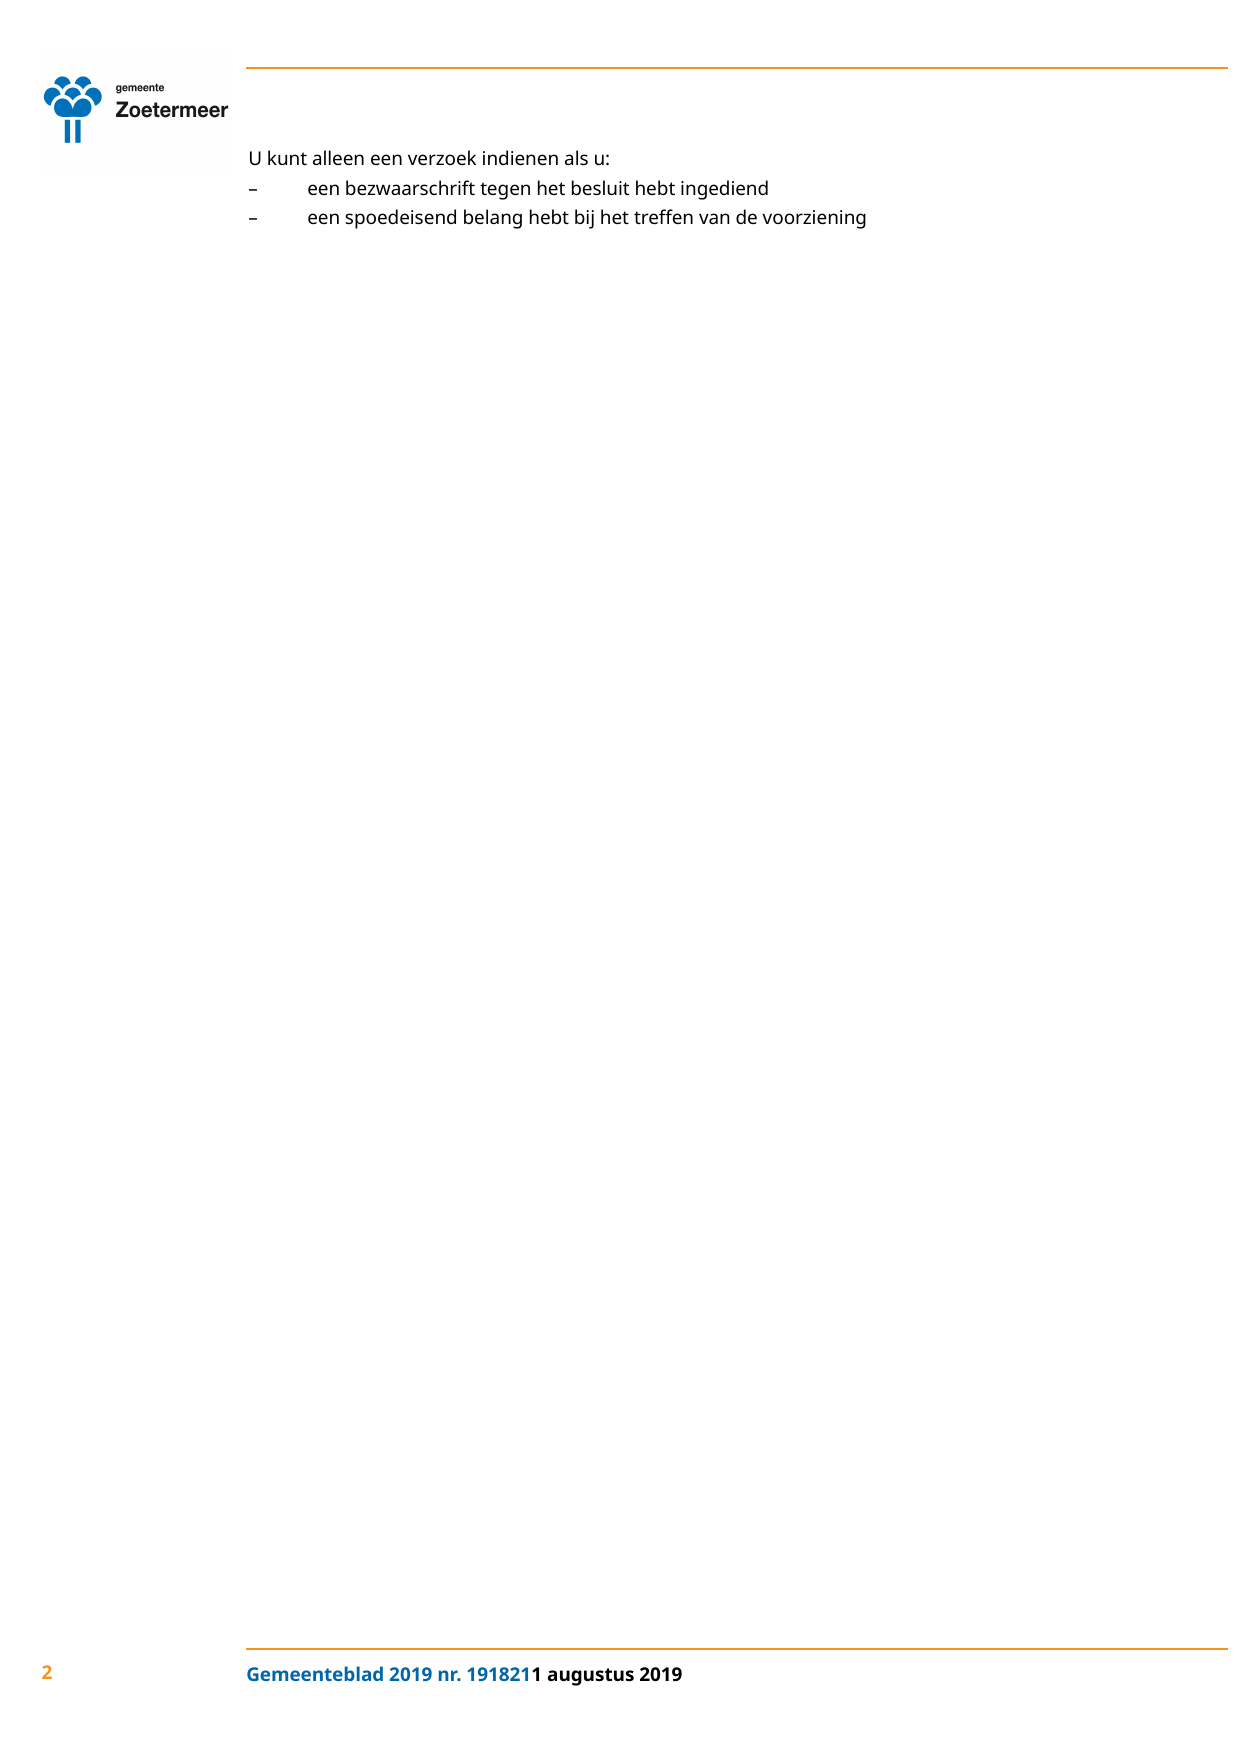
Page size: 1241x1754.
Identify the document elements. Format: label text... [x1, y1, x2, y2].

list een bezwaarschrift tegen het besluit hebt ingediend [248, 175, 1152, 201]
text U kunt alleen een verzoek indienen als u: [248, 145, 1152, 171]
list een spoedeisend belang hebt bij het treffen van de voorziening [248, 204, 1152, 230]
picture [41, 47, 231, 172]
